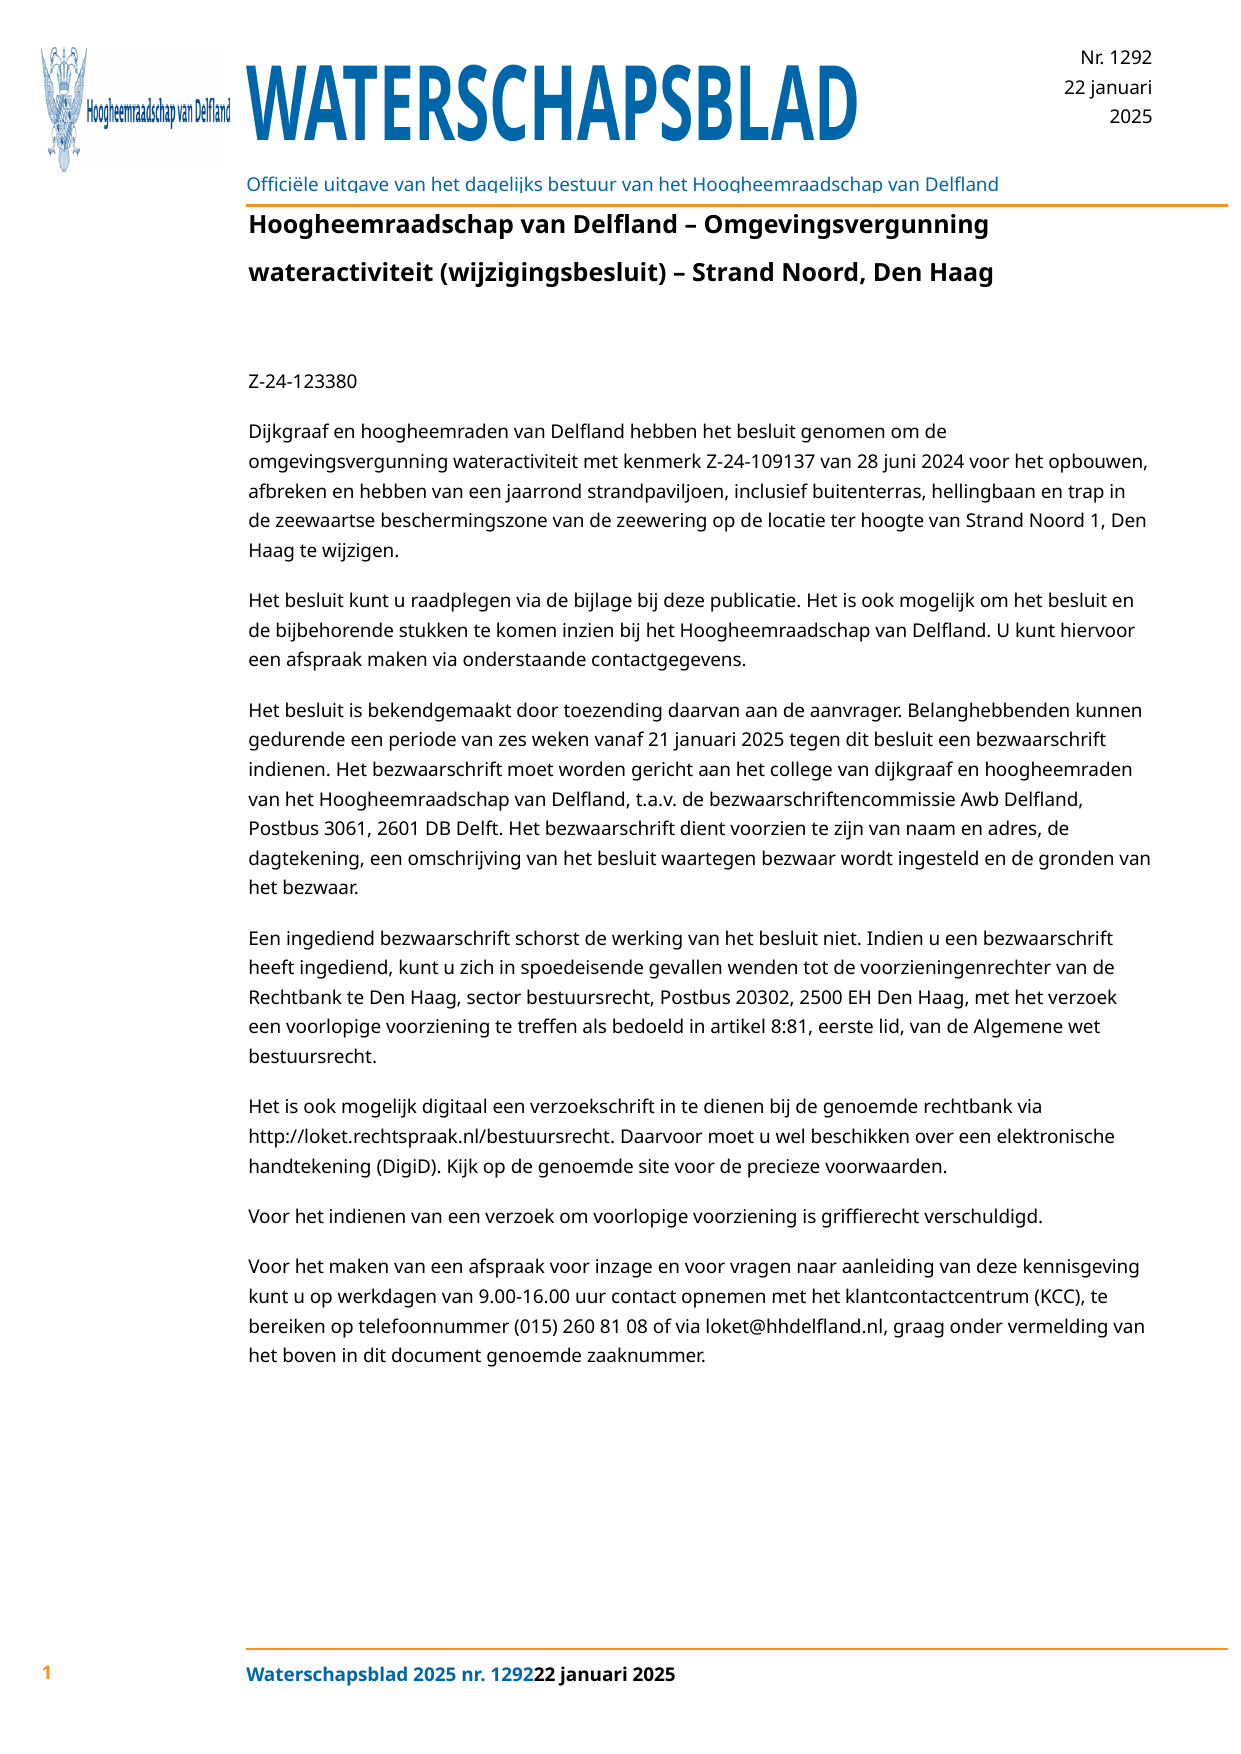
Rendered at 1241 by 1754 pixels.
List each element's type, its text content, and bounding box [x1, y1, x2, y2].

text Het besluit kunt u raadplegen via de bijlage bij deze publicatie. Het is ook mogelijk om het besluit en de bijbehorende stukken te komen inzien bij het Hoogheemraadschap van Delfland. U kunt hiervoor een afspraak maken via onderstaande contactgegevens. [248, 587, 1152, 672]
text Een ingediend bezwaarschrift schorst de werking van het besluit niet. Indien u een bezwaarschrift heeft ingediend, kunt u zich in spoedeisende gevallen wenden tot de voorzieningenrechter van de Rechtbank te Den Haag, sector bestuursrecht, Postbus 20302, 2500 EH Den Haag, met het verzoek een voorlopige voorziening te treffen als bedoeld in artikel 8:81, eerste lid, van de Algemene wet bestuursrecht. [248, 925, 1152, 1069]
text Voor het indienen van een verzoek om voorlopige voorziening is griffierecht verschuldigd. [248, 1203, 1152, 1229]
text Het is ook mogelijk digitaal een verzoekschrift in te dienen bij de genoemde rechtbank via http://loket.rechtspraak.nl/bestuursrecht. Daarvoor moet u wel beschikken over een elektronische handtekening (DigiD). Kijk op de genoemde site voor de precieze voorwaarden. [248, 1094, 1152, 1179]
text Z-24-123380 [248, 368, 1152, 394]
text Hoogheemraadschap van Delfland – Omgevingsvergunning wateractiviteit (wijzigingsbesluit) – Strand Noord, Den Haag [248, 207, 1152, 288]
text Dijkgraaf en hoogheemraden van Delfland hebben het besluit genomen om de omgevingsvergunning wateractiviteit met kenmerk Z-24-109137 van 28 juni 2024 voor het opbouwen, afbreken en hebben van een jaarrond strandpaviljoen, inclusief buitenterras, hellingbaan en trap in de zeewaartse beschermingszone van de zeewering op de locatie ter hoogte van Strand Noord 1, Den Haag te wijzigen. [248, 419, 1152, 563]
text Voor het maken van een afspraak voor inzage en voor vragen naar aanleiding van deze kennisgeving kunt u op werkdagen van 9.00-16.00 uur contact opnemen met het klantcontactcentrum (KCC), te bereiken op telefoonnummer (015) 260 81 08 of via loket@hhdelfland.nl, graag onder vermelding van het boven in dit document genoemde zaaknummer. [248, 1254, 1152, 1368]
picture [41, 47, 231, 172]
text Het besluit is bekendgemaakt door toezending daarvan aan de aanvrager. Belanghebbenden kunnen gedurende een periode van zes weken vanaf 21 januari 2025 tegen dit besluit een bezwaarschrift indienen. Het bezwaarschrift moet worden gericht aan het college van dijkgraaf en hoogheemraden van het Hoogheemraadschap van Delfland, t.a.v. de bezwaarschriftencommissie Awb Delfland, Postbus 3061, 2601 DB Delft. Het bezwaarschrift dient voorzien te zijn van naam en adres, de dagtekening, een omschrijving van het besluit waartegen bezwaar wordt ingesteld en de gronden van het bezwaar. [248, 697, 1152, 900]
